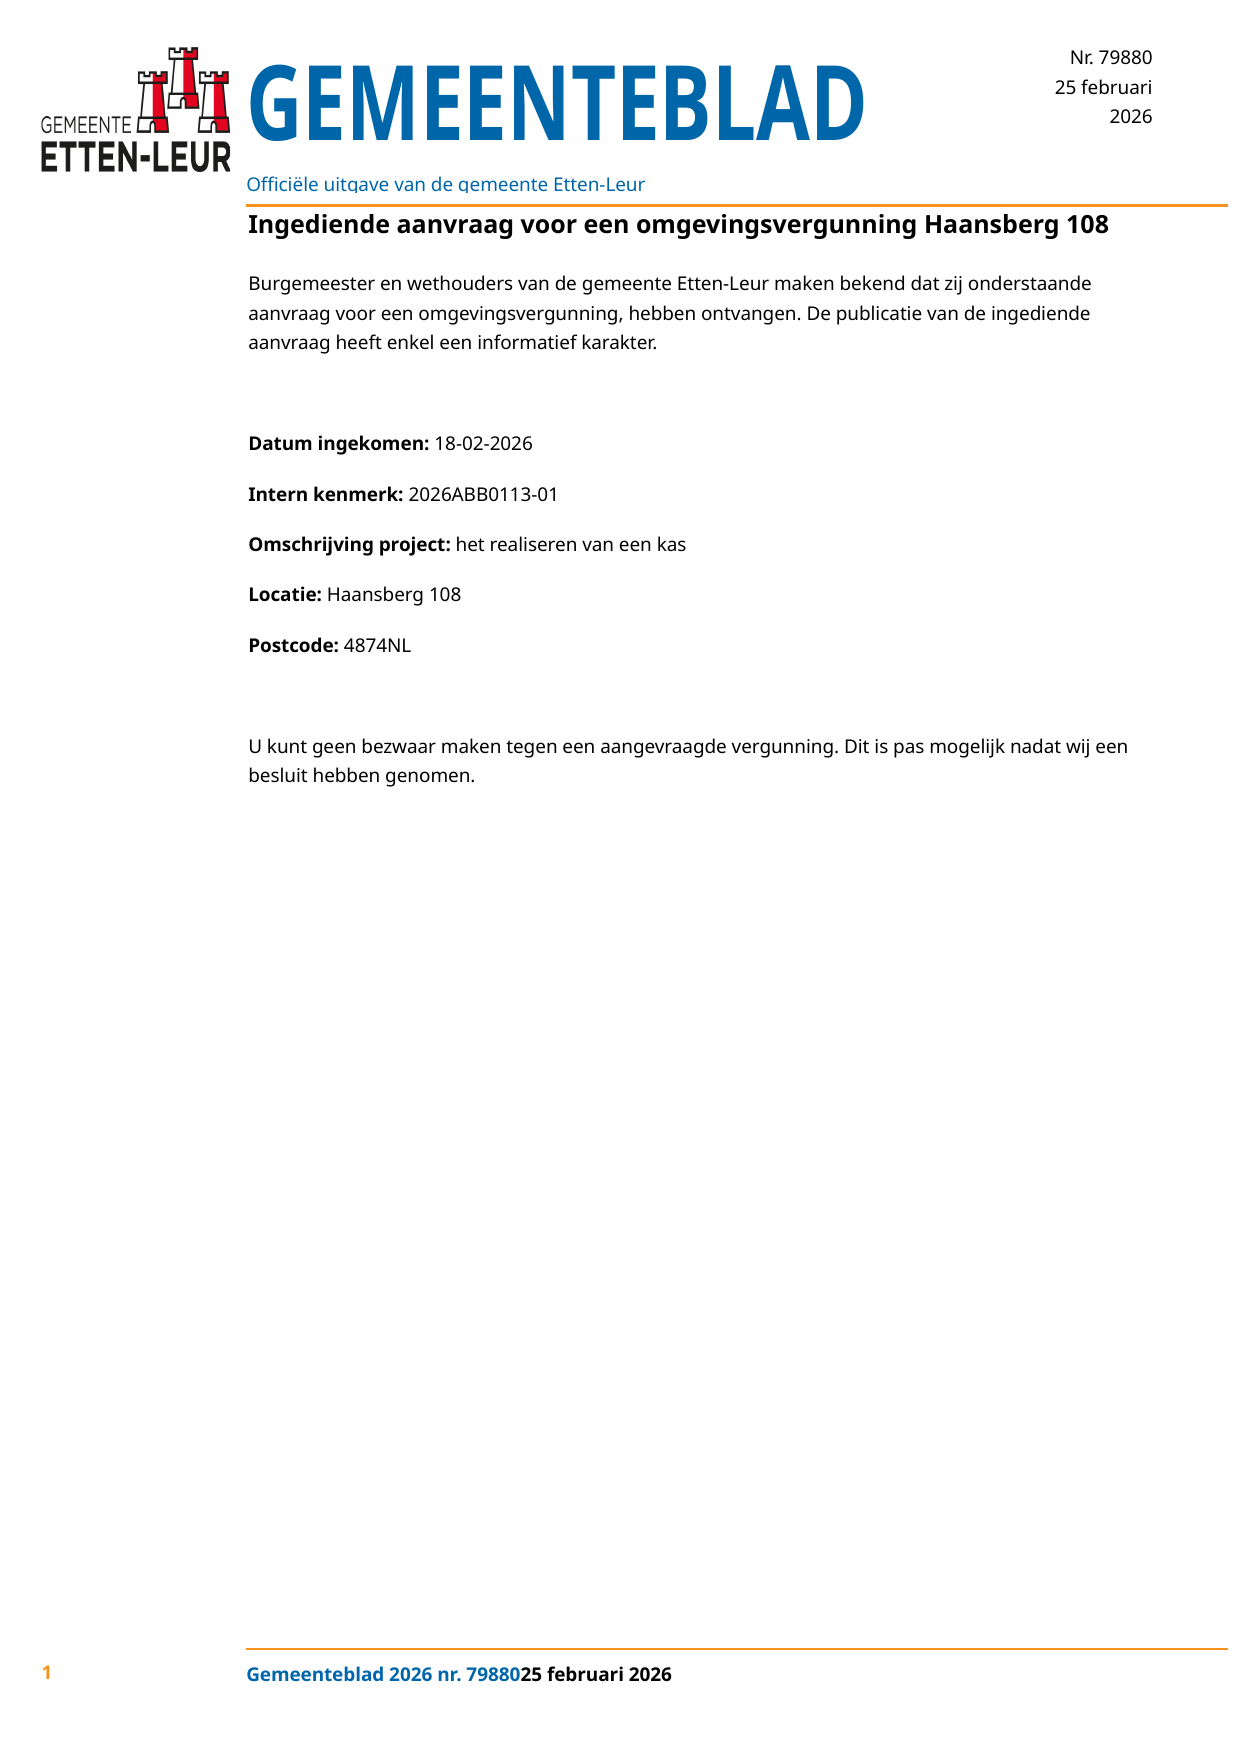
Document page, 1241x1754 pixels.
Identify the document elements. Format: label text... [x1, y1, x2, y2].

text Locatie: Haansberg 108 [248, 582, 1152, 607]
text Burgemeester en wethouders van de gemeente Etten-Leur maken bekend dat zij onderstaande aanvraag voor een omgevingsvergunning, hebben ontvangen. De publicatie van de ingediende aanvraag heeft enkel een informatief karakter. [248, 270, 1152, 355]
text Omschrijving project: het realiseren van een kas [248, 531, 1152, 557]
text U kunt geen bezwaar maken tegen een aangevraagde vergunning. Dit is pas mogelijk nadat wij een besluit hebben genomen. [248, 733, 1152, 788]
text Postcode: 4874NL [248, 632, 1152, 658]
text Ingediende aanvraag voor een omgevingsvergunning Haansberg 108 [248, 207, 1152, 241]
text Datum ingekomen: 18-02-2026 [248, 430, 1152, 456]
text Intern kenmerk: 2026ABB0113-01 [248, 481, 1152, 506]
picture [41, 47, 231, 172]
